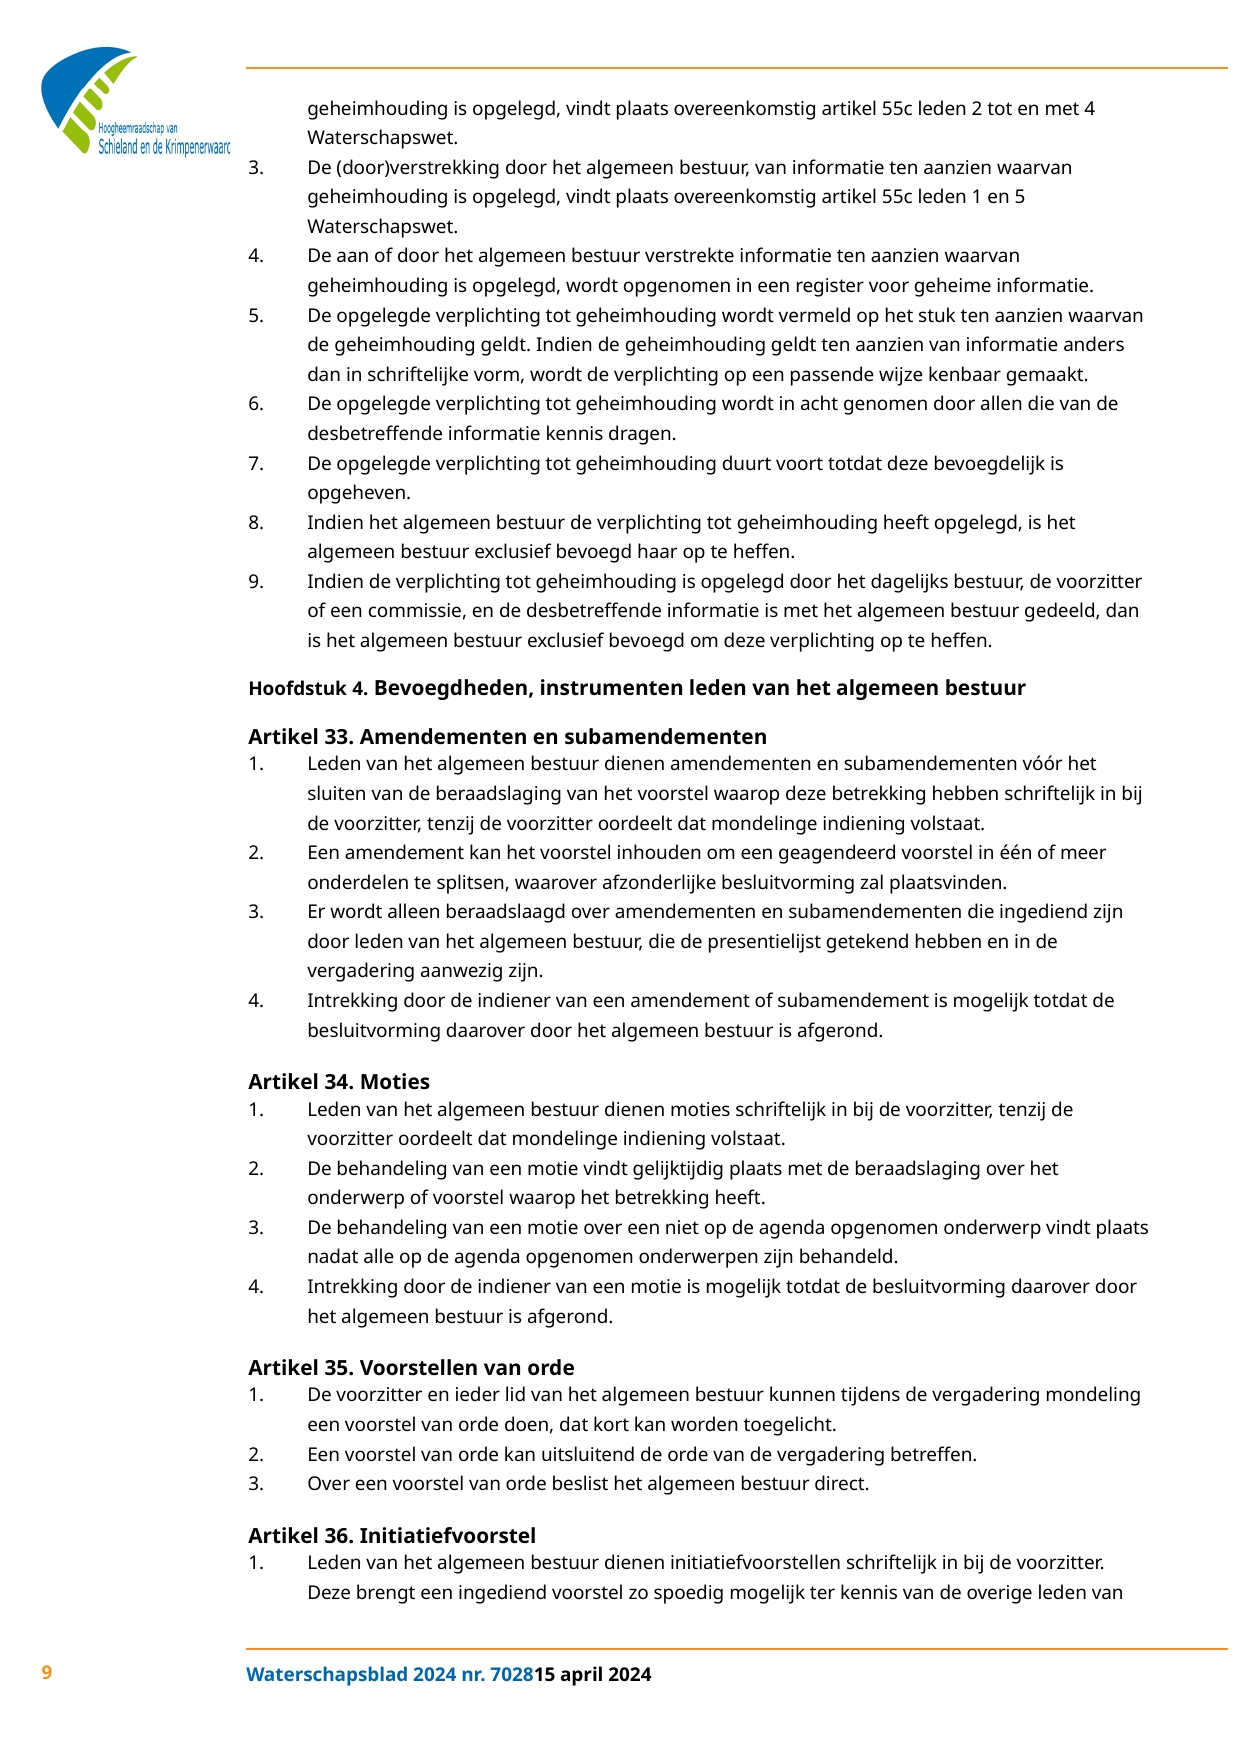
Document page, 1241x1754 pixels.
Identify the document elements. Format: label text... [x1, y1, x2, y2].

text Artikel 34. Moties [248, 1067, 1152, 1096]
list Leden van het algemeen bestuur dienen amendementen en subamendementen vóór het sluiten van de beraadslaging van het voorstel waarop deze betrekking hebben schriftelijk in bij de voorzitter, tenzij de voorzitter oordeelt dat mondelinge indiening volstaat. [248, 751, 1152, 836]
list Er wordt alleen beraadslaagd over amendementen en subamendementen die ingediend zijn door leden van het algemeen bestuur, die de presentielijst getekend hebben en in de vergadering aanwezig zijn. [248, 898, 1152, 983]
text Hoofdstuk 4. Bevoegdheden, instrumenten leden van het algemeen bestuur [248, 673, 1152, 701]
list Indien de verplichting tot geheimhouding is opgelegd door het dagelijks bestuur, de voorzitter of een commissie, en de desbetreffende informatie is met het algemeen bestuur gedeeld, dan is het algemeen bestuur exclusief bevoegd om deze verplichting op te heffen. [248, 568, 1152, 653]
list De opgelegde verplichting tot geheimhouding wordt vermeld op het stuk ten aanzien waarvan de geheimhouding geldt. Indien de geheimhouding geldt ten aanzien van informatie anders dan in schriftelijke vorm, wordt de verplichting op een passende wijze kenbaar gemaakt. [248, 302, 1152, 387]
list Indien het algemeen bestuur de verplichting tot geheimhouding heeft opgelegd, is het algemeen bestuur exclusief bevoegd haar op te heffen. [248, 509, 1152, 564]
list geheimhouding is opgelegd, vindt plaats overeenkomstig artikel 55c leden 2 tot en met 4 Waterschapswet. [248, 95, 1152, 150]
text Artikel 35. Voorstellen van orde [248, 1353, 1152, 1382]
list Leden van het algemeen bestuur dienen initiatiefvoorstellen schriftelijk in bij de voorzitter. Deze brengt een ingediend voorstel zo spoedig mogelijk ter kennis van de overige leden van [248, 1549, 1152, 1604]
list Een voorstel van orde kan uitsluitend de orde van de vergadering betreffen. [248, 1441, 1152, 1467]
list Intrekking door de indiener van een amendement of subamendement is mogelijk totdat de besluitvorming daarover door het algemeen bestuur is afgerond. [248, 987, 1152, 1043]
list De behandeling van een motie vindt gelijktijdig plaats met de beraadslaging over het onderwerp of voorstel waarop het betrekking heeft. [248, 1155, 1152, 1210]
list De opgelegde verplichting tot geheimhouding duurt voort totdat deze bevoegdelijk is opgeheven. [248, 450, 1152, 505]
list De aan of door het algemeen bestuur verstrekte informatie ten aanzien waarvan geheimhouding is opgelegd, wordt opgenomen in een register voor geheime informatie. [248, 243, 1152, 298]
text Artikel 36. Initiatiefvoorstel [248, 1521, 1152, 1549]
picture [41, 47, 231, 172]
list De (door)verstrekking door het algemeen bestuur, van informatie ten aanzien waarvan geheimhouding is opgelegd, vindt plaats overeenkomstig artikel 55c leden 1 en 5 Waterschapswet. [248, 154, 1152, 239]
list Intrekking door de indiener van een motie is mogelijk totdat de besluitvorming daarover door het algemeen bestuur is afgerond. [248, 1273, 1152, 1328]
list Leden van het algemeen bestuur dienen moties schriftelijk in bij de voorzitter, tenzij de voorzitter oordeelt dat mondelinge indiening volstaat. [248, 1096, 1152, 1151]
list Over een voorstel van orde beslist het algemeen bestuur direct. [248, 1470, 1152, 1496]
list De opgelegde verplichting tot geheimhouding wordt in acht genomen door allen die van de desbetreffende informatie kennis dragen. [248, 391, 1152, 446]
list De behandeling van een motie over een niet op de agenda opgenomen onderwerp vindt plaats nadat alle op de agenda opgenomen onderwerpen zijn behandeld. [248, 1214, 1152, 1269]
list Een amendement kan het voorstel inhouden om een geagendeerd voorstel in één of meer onderdelen te splitsen, waarover afzonderlijke besluitvorming zal plaatsvinden. [248, 839, 1152, 895]
list De voorzitter en ieder lid van het algemeen bestuur kunnen tijdens de vergadering mondeling een voorstel van orde doen, dat kort kan worden toegelicht. [248, 1382, 1152, 1437]
text Artikel 33. Amendementen en subamendementen [248, 722, 1152, 751]
